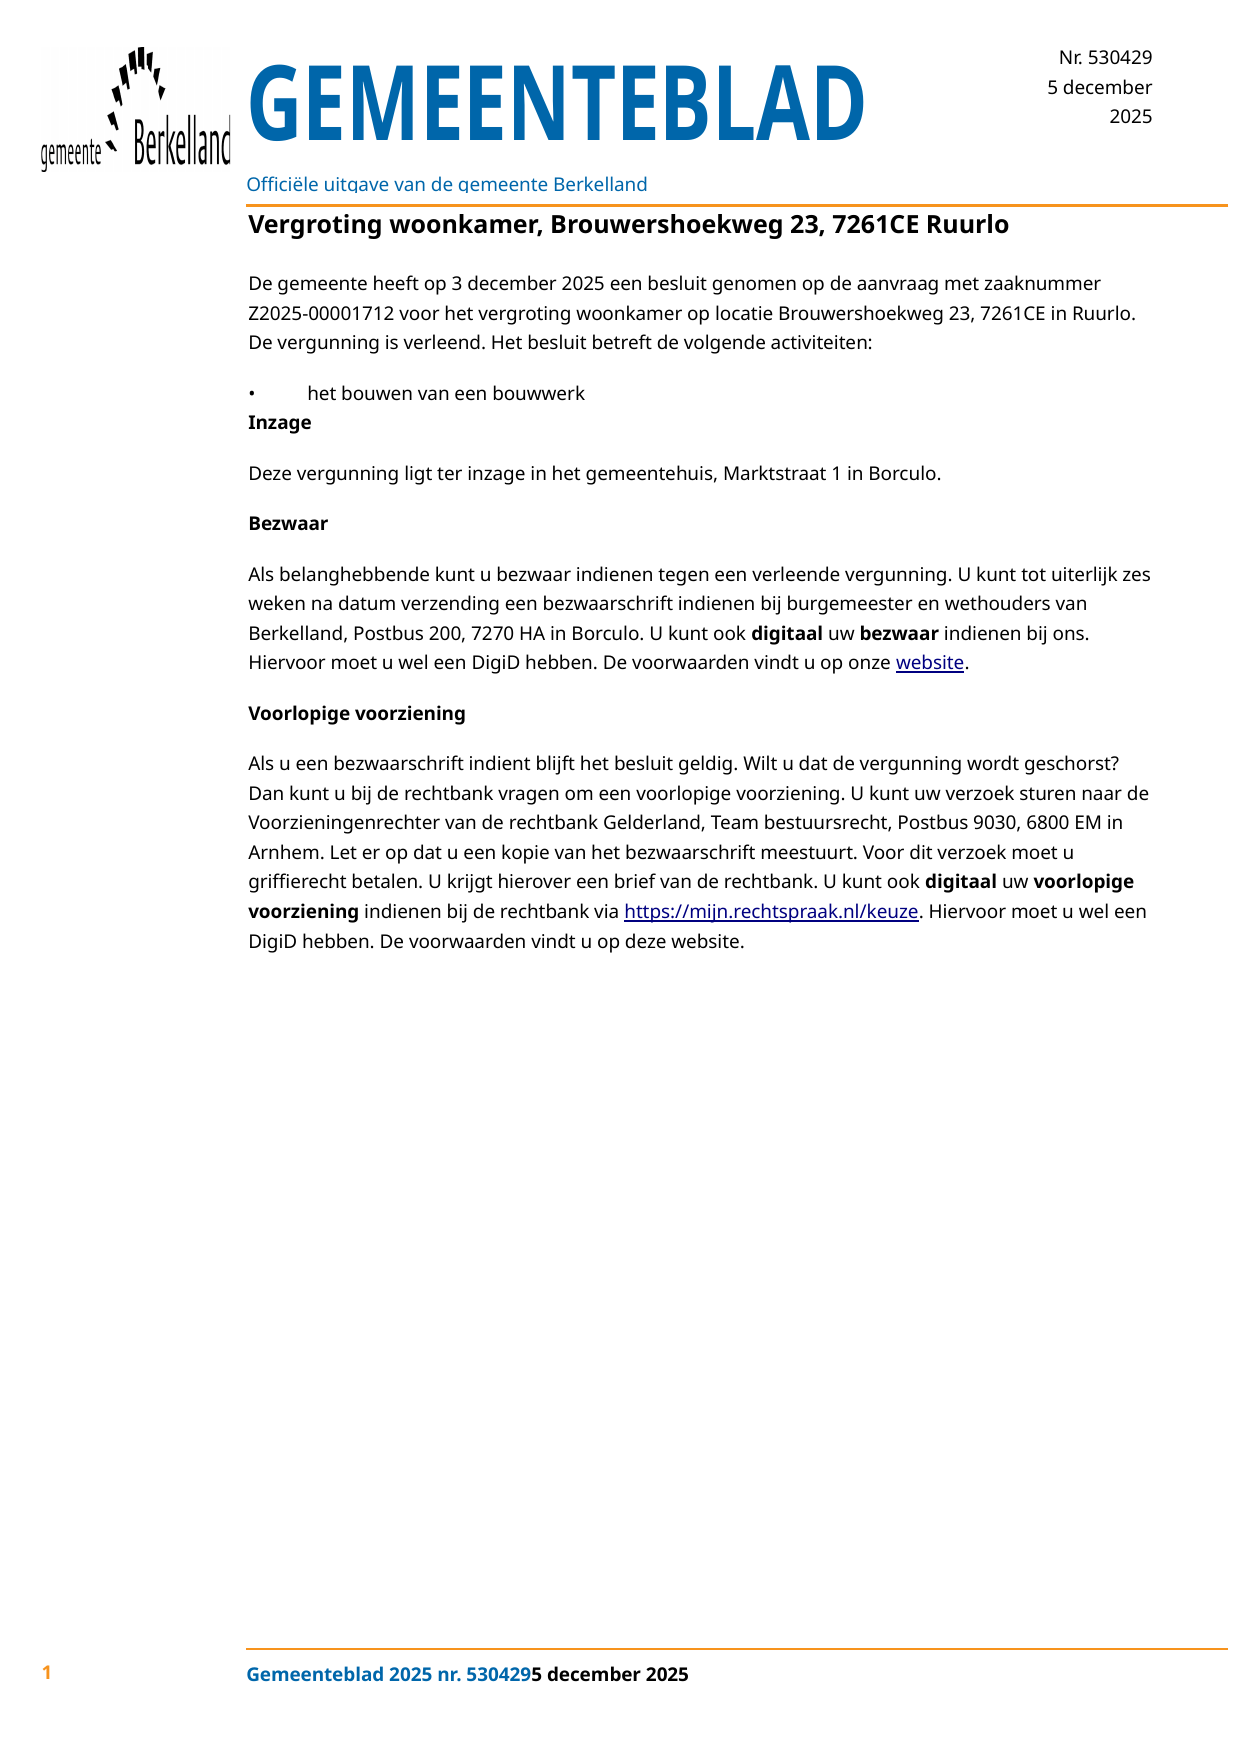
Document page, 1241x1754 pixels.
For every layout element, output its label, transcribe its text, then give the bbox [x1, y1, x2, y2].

text Inzage [248, 409, 1152, 435]
text Als belanghebbende kunt u bezwaar indienen tegen een verleende vergunning. U kunt tot uiterlijk zes weken na datum verzending een bezwaarschrift indienen bij burgemeester en wethouders van Berkelland, Postbus 200, 7270 HA in Borculo. U kunt ook digitaal uw bezwaar indienen bij ons. Hiervoor moet u wel een DigiD hebben. De voorwaarden vindt u op onze website. [248, 561, 1152, 675]
text Bezwaar [248, 510, 1152, 536]
text De gemeente heeft op 3 december 2025 een besluit genomen op de aanvraag met zaaknummer Z2025-00001712 voor het vergroting woonkamer op locatie Brouwershoekweg 23, 7261CE in Ruurlo. De vergunning is verleend. Het besluit betreft de volgende activiteiten: [248, 270, 1152, 355]
text Vergroting woonkamer, Brouwershoekweg 23, 7261CE Ruurlo [248, 207, 1152, 241]
list het bouwen van een bouwwerk [248, 380, 1152, 406]
picture [41, 47, 231, 172]
text Deze vergunning ligt ter inzage in het gemeentehuis, Marktstraat 1 in Borculo. [248, 460, 1152, 486]
text Als u een bezwaarschrift indient blijft het besluit geldig. Wilt u dat de vergunning wordt geschorst? Dan kunt u bij de rechtbank vragen om een voorlopige voorziening. U kunt uw verzoek sturen naar de Voorzieningenrechter van de rechtbank Gelderland, Team bestuursrecht, Postbus 9030, 6800 EM in Arnhem. Let er op dat u een kopie van het bezwaarschrift meestuurt. Voor dit verzoek moet u griffierecht betalen. U krijgt hierover een brief van de rechtbank. U kunt ook digitaal uw voorlopige voorziening indienen bij de rechtbank via https://mijn.rechtspraak.nl/keuze. Hiervoor moet u wel een DigiD hebben. De voorwaarden vindt u op deze website. [248, 750, 1152, 953]
text Voorlopige voorziening [248, 700, 1152, 726]
